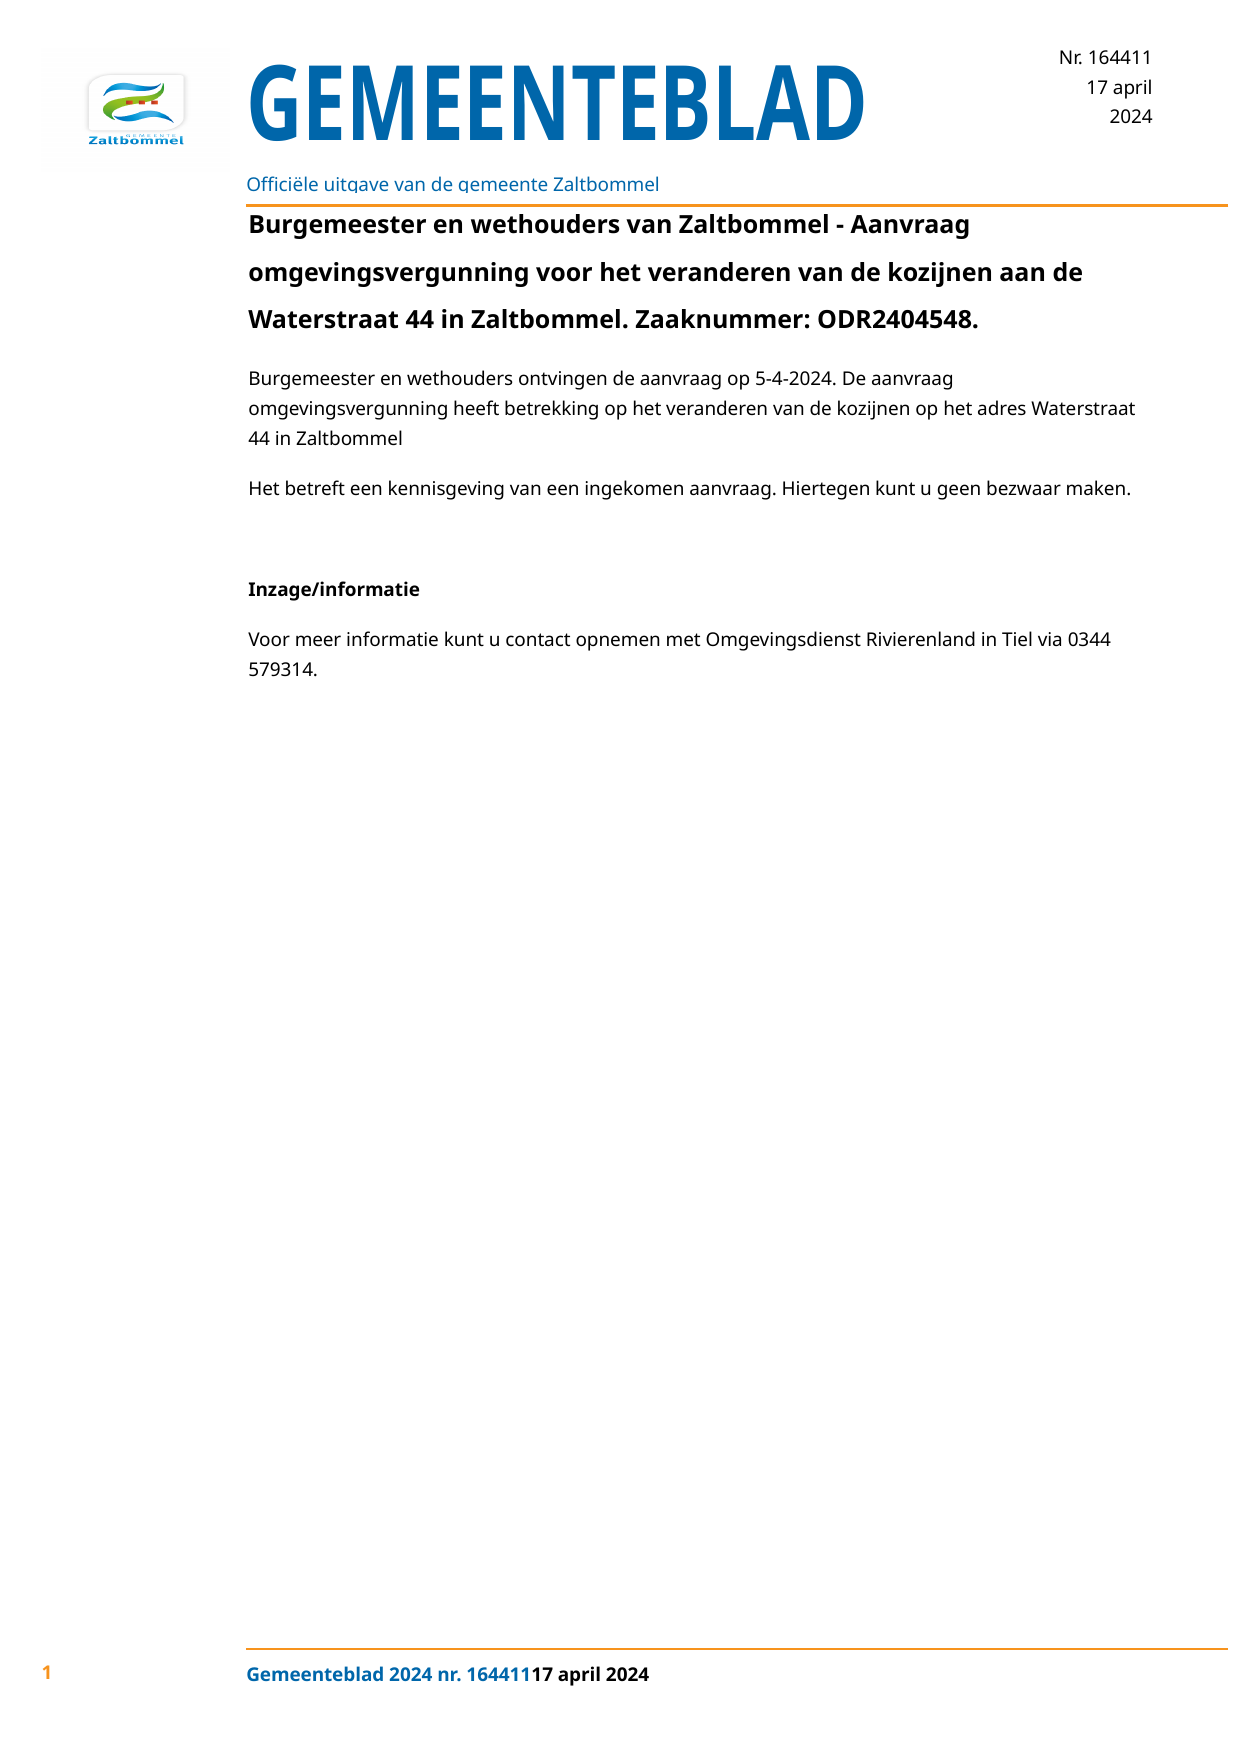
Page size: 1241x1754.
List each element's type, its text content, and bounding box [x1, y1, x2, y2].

text Burgemeester en wethouders van Zaltbommel - Aanvraag omgevingsvergunning voor het veranderen van de kozijnen aan de Waterstraat 44 in Zaltbommel. Zaaknummer: ODR2404548. [248, 207, 1152, 336]
text Burgemeester en wethouders ontvingen de aanvraag op 5-4-2024. De aanvraag omgevingsvergunning heeft betrekking op het veranderen van de kozijnen op het adres Waterstraat 44 in Zaltbommel [248, 366, 1152, 450]
text Voor meer informatie kunt u contact opnemen met Omgevingsdienst Rivierenland in Tiel via 0344 579314. [248, 626, 1152, 682]
text Het betreft een kennisgeving van een ingekomen aanvraag. Hiertegen kunt u geen bezwaar maken. [248, 475, 1152, 501]
picture [41, 47, 231, 172]
text Inzage/informatie [248, 576, 1152, 602]
